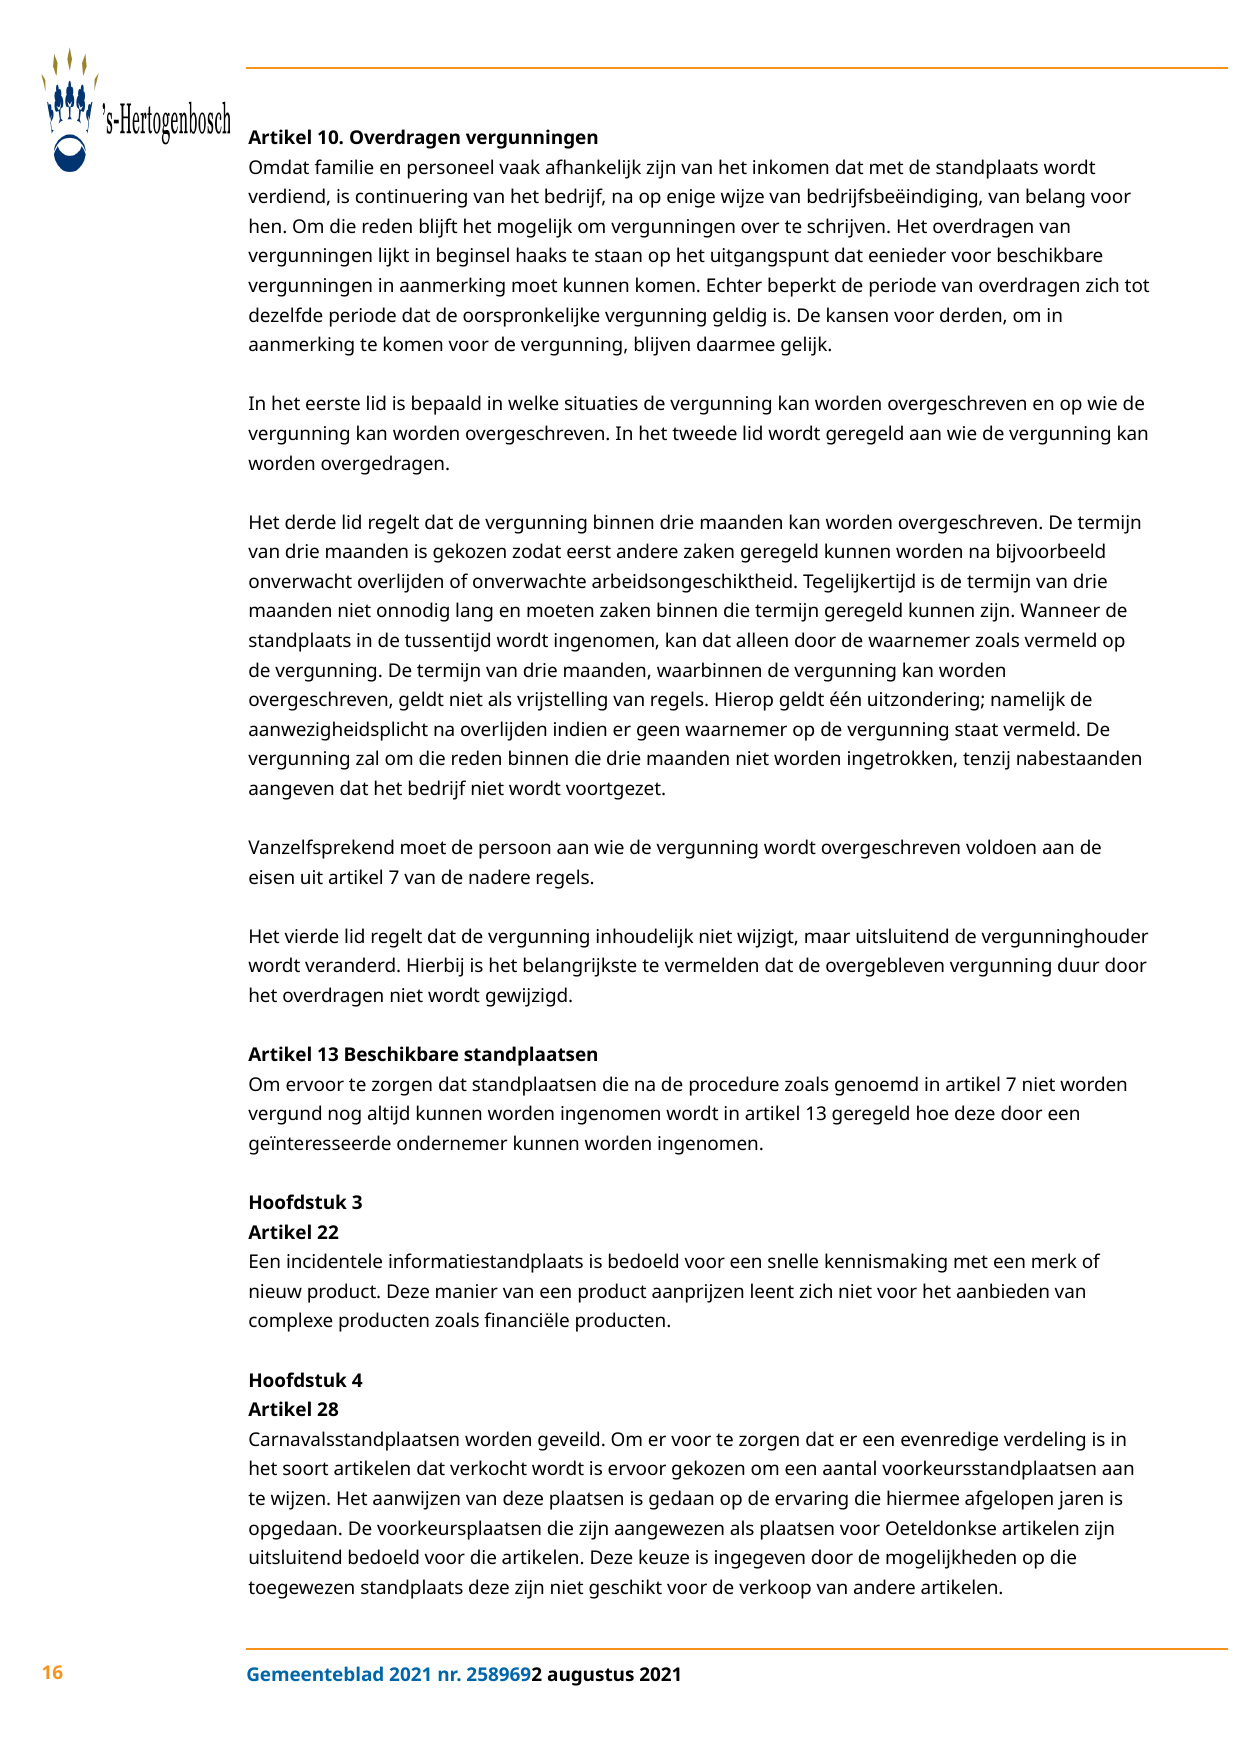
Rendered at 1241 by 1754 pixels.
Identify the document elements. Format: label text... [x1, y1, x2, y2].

text Het derde lid regelt dat de vergunning binnen drie maanden kan worden overgeschreven. De termijn van drie maanden is gekozen zodat eerst andere zaken geregeld kunnen worden na bijvoorbeeld onverwacht overlijden of onverwachte arbeidsongeschiktheid. Tegelijkertijd is de termijn van drie maanden niet onnodig lang en moeten zaken binnen die termijn geregeld kunnen zijn. Wanneer de standplaats in de tussentijd wordt ingenomen, kan dat alleen door de waarnemer zoals vermeld op de vergunning. De termijn van drie maanden, waarbinnen de vergunning kan worden overgeschreven, geldt niet als vrijstelling van regels. Hierop geldt één uitzondering; namelijk de aanwezigheidsplicht na overlijden indien er geen waarnemer op de vergunning staat vermeld. De vergunning zal om die reden binnen die drie maanden niet worden ingetrokken, tenzij nabestaanden aangeven dat het bedrijf niet wordt voortgezet. [248, 509, 1152, 801]
text Vanzelfsprekend moet de persoon aan wie de vergunning wordt overgeschreven voldoen aan de eisen uit artikel 7 van de nadere regels. [248, 834, 1152, 890]
text Een incidentele informatiestandplaats is bedoeld voor een snelle kennismaking met een merk of nieuw product. Deze manier van een product aanprijzen leent zich niet voor het aanbieden van complexe producten zoals financiële producten. [248, 1248, 1152, 1333]
text Artikel 28 [248, 1396, 1152, 1422]
picture [41, 47, 231, 172]
text Artikel 22 [248, 1219, 1152, 1245]
text Hoofdstuk 4 [248, 1367, 1152, 1393]
text Het vierde lid regelt dat de vergunning inhoudelijk niet wijzigt, maar uitsluitend de vergunninghouder wordt veranderd. Hierbij is het belangrijkste te vermelden dat de overgebleven vergunning duur door het overdragen niet wordt gewijzigd. [248, 923, 1152, 1008]
text Omdat familie en personeel vaak afhankelijk zijn van het inkomen dat met de standplaats wordt verdiend, is continuering van het bedrijf, na op enige wijze van bedrijfsbeëindiging, van belang voor hen. Om die reden blijft het mogelijk om vergunningen over te schrijven. Het overdragen van vergunningen lijkt in beginsel haaks te staan op het uitgangspunt dat eenieder voor beschikbare vergunningen in aanmerking moet kunnen komen. Echter beperkt de periode van overdragen zich tot dezelfde periode dat de oorspronkelijke vergunning geldig is. De kansen voor derden, om in aanmerking te komen voor de vergunning, blijven daarmee gelijk. [248, 154, 1152, 357]
text Om ervoor te zorgen dat standplaatsen die na de procedure zoals genoemd in artikel 7 niet worden vergund nog altijd kunnen worden ingenomen wordt in artikel 13 geregeld hoe deze door een geïnteresseerde ondernemer kunnen worden ingenomen. [248, 1071, 1152, 1156]
text Artikel 10. Overdragen vergunningen [248, 124, 1152, 150]
text Carnavalsstandplaatsen worden geveild. Om er voor te zorgen dat er een evenredige verdeling is in het soort artikelen dat verkocht wordt is ervoor gekozen om een aantal voorkeursstandplaatsen aan te wijzen. Het aanwijzen van deze plaatsen is gedaan op de ervaring die hiermee afgelopen jaren is opgedaan. De voorkeursplaatsen die zijn aangewezen als plaatsen voor Oeteldonkse artikelen zijn uitsluitend bedoeld voor die artikelen. Deze keuze is ingegeven door de mogelijkheden op die toegewezen standplaats deze zijn niet geschikt voor de verkoop van andere artikelen. [248, 1426, 1152, 1600]
text Hoofdstuk 3 [248, 1189, 1152, 1215]
text Artikel 13 Beschikbare standplaatsen [248, 1041, 1152, 1067]
text In het eerste lid is bepaald in welke situaties de vergunning kan worden overgeschreven en op wie de vergunning kan worden overgeschreven. In het tweede lid wordt geregeld aan wie de vergunning kan worden overgedragen. [248, 391, 1152, 476]
